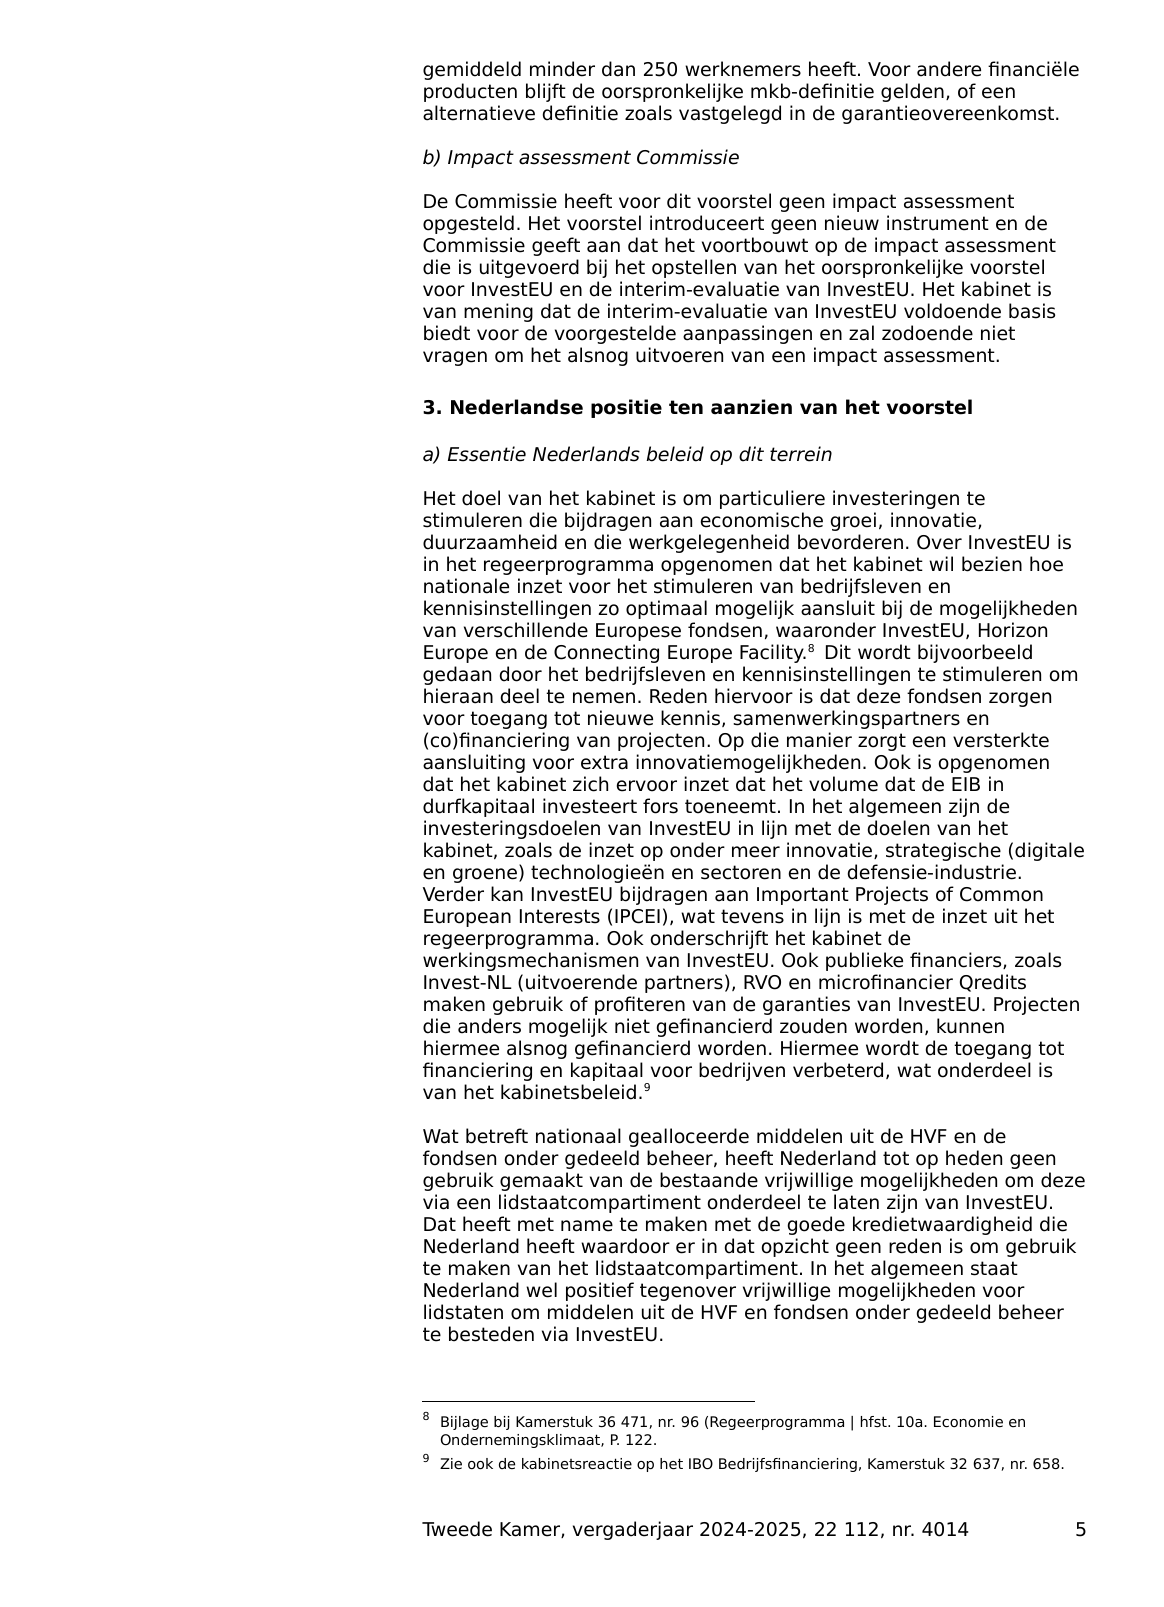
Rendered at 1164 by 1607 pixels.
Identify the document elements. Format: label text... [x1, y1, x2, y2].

text Het doel van het kabinet is om particuliere investeringen te stimuleren die bijdragen aan economische groei, innovatie, duurzaamheid en die werkgelegenheid bevorderen. Over InvestEU is in het regeerprogramma opgenomen dat het kabinet wil bezien hoe nationale inzet voor het stimuleren van bedrijfsleven en kennisinstellingen zo optimaal mogelijk aansluit bij de mogelijkheden van verschillende Europese fondsen, waaronder InvestEU, Horizon Europe en de Connecting Europe Facility. Dit wordt bijvoorbeeld gedaan door het bedrijfsleven en kennisinstellingen te stimuleren om hieraan deel te nemen. Reden hiervoor is dat deze fondsen zorgen voor toegang tot nieuwe kennis, samenwerkingspartners en (co)financiering van projecten. Op die manier zorgt een versterkte aansluiting voor extra innovatiemogelijkheden. Ook is opgenomen dat het kabinet zich ervoor inzet dat het volume dat de EIB in durfkapitaal investeert fors toeneemt. In het algemeen zijn de investeringsdoelen van InvestEU in lijn met de doelen van het kabinet, zoals de inzet op onder meer innovatie, strategische (digitale en groene) technologieën en sectoren en de defensie-industrie. Verder kan InvestEU bijdragen aan Important Projects of Common European Interests (IPCEI), wat tevens in lijn is met de inzet uit het regeerprogramma. Ook onderschrijft het kabinet de werkingsmechanismen van InvestEU. Ook publieke financiers, zoals Invest-NL (uitvoerende partners), RVO en microfinancier Qredits maken gebruik of profiteren van de garanties van InvestEU. Projecten die anders mogelijk niet gefinancierd zouden worden, kunnen hiermee alsnog gefinancierd worden. Hiermee wordt de toegang tot financiering en kapitaal voor bedrijven verbeterd, wat onderdeel is van het kabinetsbeleid. [422, 488, 1087, 1104]
text Zie ook de kabinetsreactie op het IBO Bedrijfsfinanciering, Kamerstuk 32 637, nr. 658. [422, 1452, 1087, 1474]
subtitle b) Impact assessment Commissie [422, 147, 1087, 169]
subtitle 3. Nederlandse positie ten aanzien van het voorstel [422, 397, 1087, 419]
text Wat betreft nationaal gealloceerde middelen uit de HVF en de fondsen onder gedeeld beheer, heeft Nederland tot op heden geen gebruik gemaakt van de bestaande vrijwillige mogelijkheden om deze via een lidstaatcompartiment onderdeel te laten zijn van InvestEU. Dat heeft met name te maken met de goede kredietwaardigheid die Nederland heeft waardoor er in dat opzicht geen reden is om gebruik te maken van het lidstaatcompartiment. In het algemeen staat Nederland wel positief tegenover vrijwillige mogelijkheden voor lidstaten om middelen uit de HVF en fondsen onder gedeeld beheer te besteden via InvestEU. [422, 1126, 1087, 1346]
subtitle a) Essentie Nederlands beleid op dit terrein [422, 444, 1087, 466]
text gemiddeld minder dan 250 werknemers heeft. Voor andere financiële producten blijft de oorspronkelijke mkb-definitie gelden, of een alternatieve definitie zoals vastgelegd in de garantieovereenkomst. [422, 59, 1087, 125]
text Bijlage bij Kamerstuk 36 471, nr. 96 (Regeerprogramma | hfst. 10a. Economie en Ondernemingsklimaat, P. 122. [422, 1410, 1087, 1449]
text De Commissie heeft voor dit voorstel geen impact assessment opgesteld. Het voorstel introduceert geen nieuw instrument en de Commissie geeft aan dat het voortbouwt op de impact assessment die is uitgevoerd bij het opstellen van het oorspronkelijke voorstel voor InvestEU en de interim-evaluatie van InvestEU. Het kabinet is van mening dat de interim-evaluatie van InvestEU voldoende basis biedt voor de voorgestelde aanpassingen en zal zodoende niet vragen om het alsnog uitvoeren van een impact assessment. [422, 191, 1087, 367]
